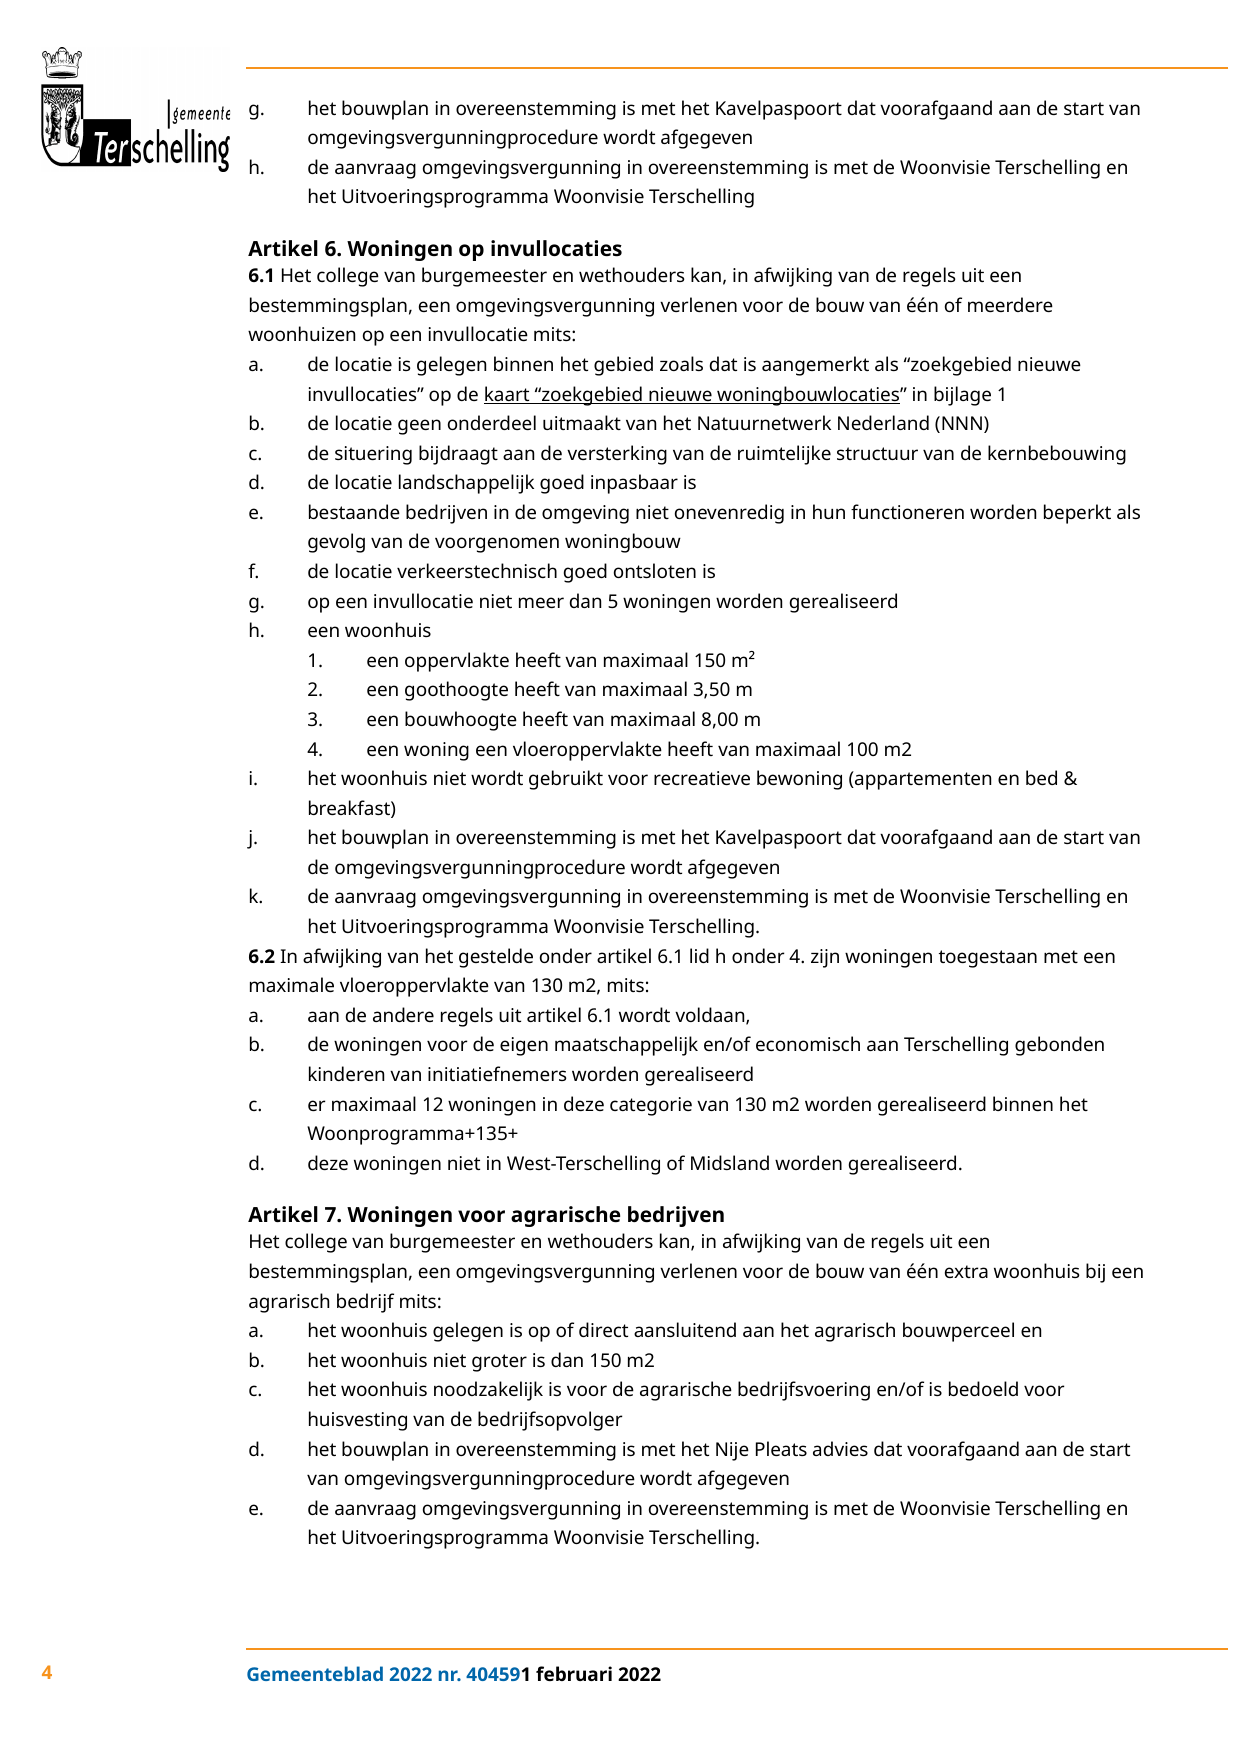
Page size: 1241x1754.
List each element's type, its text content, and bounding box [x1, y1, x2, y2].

list een oppervlakte heeft van maximaal 150 m² [307, 647, 1152, 673]
list bestaande bedrijven in de omgeving niet onevenredig in hun functioneren worden beperkt als gevolg van de voorgenomen woningbouw [248, 499, 1152, 554]
list de locatie verkeerstechnisch goed ontsloten is [248, 558, 1152, 584]
text Artikel 6. Woningen op invullocaties [248, 234, 1152, 262]
list het woonhuis gelegen is op of direct aansluitend aan het agrarisch bouwperceel en [248, 1317, 1152, 1343]
text Artikel 7. Woningen voor agrarische bedrijven [248, 1200, 1152, 1229]
list er maximaal 12 woningen in deze categorie van 130 m2 worden gerealiseerd binnen het Woonprogramma+135+ [248, 1091, 1152, 1146]
list het woonhuis niet wordt gebruikt voor recreatieve bewoning (appartementen en bed & breakfast) [248, 765, 1152, 821]
list een woning een vloeroppervlakte heeft van maximaal 100 m2 [307, 736, 1152, 761]
list het bouwplan in overeenstemming is met het Nije Pleats advies dat voorafgaand aan de start van omgevingsvergunningprocedure wordt afgegeven [248, 1436, 1152, 1491]
list de locatie landschappelijk goed inpasbaar is [248, 469, 1152, 495]
list het woonhuis niet groter is dan 150 m2 [248, 1347, 1152, 1373]
list op een invullocatie niet meer dan 5 woningen worden gerealiseerd [248, 588, 1152, 613]
picture [41, 47, 231, 172]
list deze woningen niet in West-Terschelling of Midsland worden gerealiseerd. [248, 1150, 1152, 1176]
text 6.1 Het college van burgemeester en wethouders kan, in afwijking van de regels uit een bestemmingsplan, een omgevingsvergunning verlenen voor de bouw van één of meerdere woonhuizen op een invullocatie mits: [248, 262, 1152, 347]
list de aanvraag omgevingsvergunning in overeenstemming is met de Woonvisie Terschelling en het Uitvoeringsprogramma Woonvisie Terschelling. [248, 1495, 1152, 1550]
list de locatie geen onderdeel uitmaakt van het Natuurnetwerk Nederland (NNN) [248, 410, 1152, 436]
list een goothoogte heeft van maximaal 3,50 m [307, 677, 1152, 702]
list het bouwplan in overeenstemming is met het Kavelpaspoort dat voorafgaand aan de start van de omgevingsvergunningprocedure wordt afgegeven [248, 824, 1152, 880]
list aan de andere regels uit artikel 6.1 wordt voldaan, [248, 1002, 1152, 1028]
list het bouwplan in overeenstemming is met het Kavelpaspoort dat voorafgaand aan de start van omgevingsvergunningprocedure wordt afgegeven [248, 95, 1152, 150]
text 6.2 In afwijking van het gestelde onder artikel 6.1 lid h onder 4. zijn woningen toegestaan met een maximale vloeroppervlakte van 130 m2, mits: [248, 943, 1152, 998]
list de locatie is gelegen binnen het gebied zoals dat is aangemerkt als “zoekgebied nieuwe invullocaties” op de kaart “zoekgebied nieuwe woningbouwlocaties” in bijlage 1 [248, 351, 1152, 406]
list de aanvraag omgevingsvergunning in overeenstemming is met de Woonvisie Terschelling en het Uitvoeringsprogramma Woonvisie Terschelling [248, 154, 1152, 209]
list de aanvraag omgevingsvergunning in overeenstemming is met de Woonvisie Terschelling en het Uitvoeringsprogramma Woonvisie Terschelling. [248, 884, 1152, 939]
text Het college van burgemeester en wethouders kan, in afwijking van de regels uit een bestemmingsplan, een omgevingsvergunning verlenen voor de bouw van één extra woonhuis bij een agrarisch bedrijf mits: [248, 1229, 1152, 1314]
list de woningen voor de eigen maatschappelijk en/of economisch aan Terschelling gebonden kinderen van initiatiefnemers worden gerealiseerd [248, 1032, 1152, 1087]
list de situering bijdraagt aan de versterking van de ruimtelijke structuur van de kernbebouwing [248, 440, 1152, 466]
list een bouwhoogte heeft van maximaal 8,00 m [307, 706, 1152, 732]
list een woonhuis [248, 617, 1152, 643]
list het woonhuis noodzakelijk is voor de agrarische bedrijfsvoering en/of is bedoeld voor huisvesting van de bedrijfsopvolger [248, 1377, 1152, 1432]
